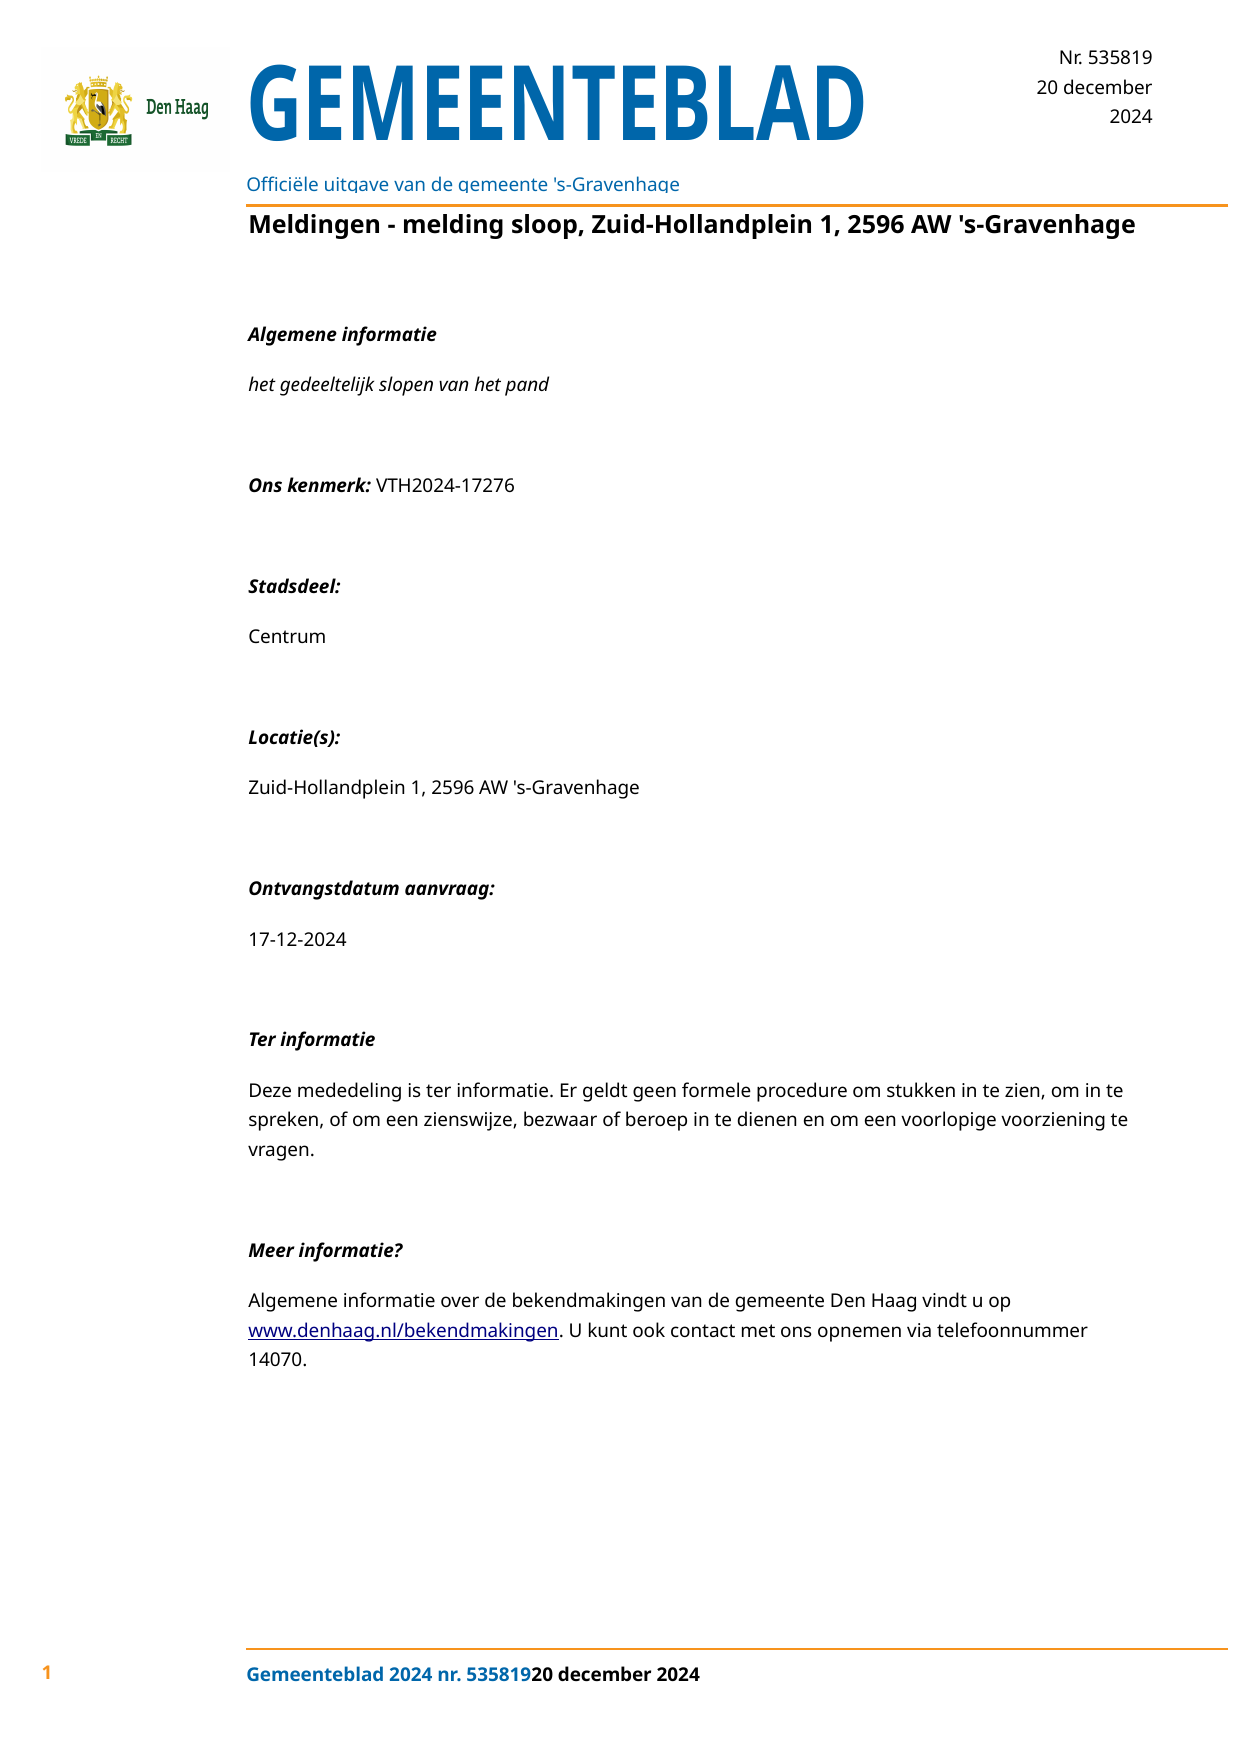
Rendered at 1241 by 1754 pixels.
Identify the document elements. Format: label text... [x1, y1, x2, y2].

text Deze mededeling is ter informatie. Er geldt geen formele procedure om stukken in te zien, om in te spreken, of om een zienswijze, bezwaar of beroep in te dienen en om een voorlopige voorziening te vragen. [248, 1077, 1152, 1162]
text Zuid-Hollandplein 1, 2596 AW 's-Gravenhage [248, 774, 1152, 800]
text Algemene informatie over de bekendmakingen van de gemeente Den Haag vindt u op www.denhaag.nl/bekendmakingen. U kunt ook contact met ons opnemen via telefoonnummer 14070. [248, 1287, 1152, 1372]
text Stadsdeel: [248, 573, 1152, 598]
text Locatie(s): [248, 724, 1152, 750]
text Ons kenmerk: VTH2024-17276 [248, 472, 1152, 498]
text Ter informatie [248, 1027, 1152, 1052]
text Centrum [248, 623, 1152, 649]
text Meldingen - melding sloop, Zuid-Hollandplein 1, 2596 AW 's-Gravenhage [248, 207, 1152, 241]
text het gedeeltelijk slopen van het pand [248, 371, 1152, 397]
text 17-12-2024 [248, 926, 1152, 951]
text Algemene informatie [248, 321, 1152, 346]
text Ontvangstdatum aanvraag: [248, 875, 1152, 901]
text Meer informatie? [248, 1237, 1152, 1263]
picture [41, 47, 231, 172]
